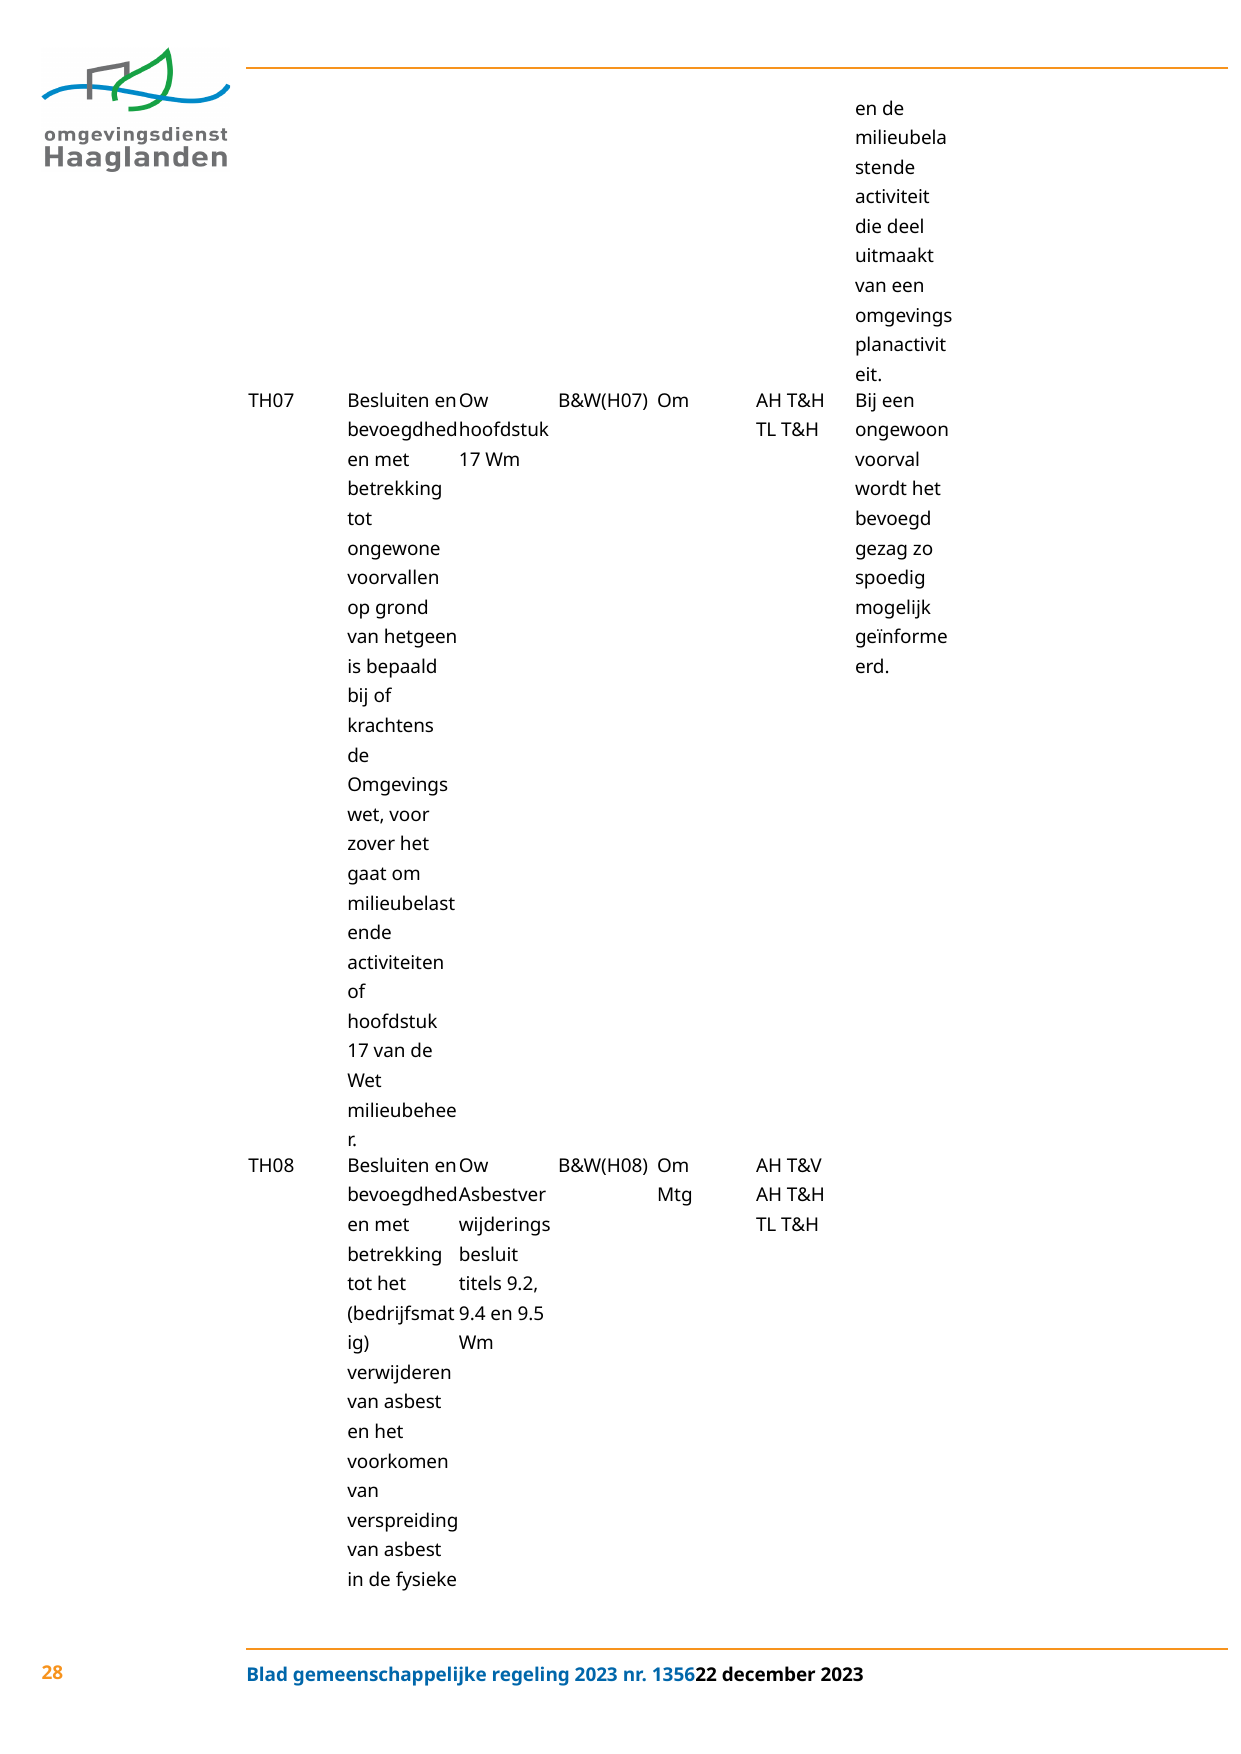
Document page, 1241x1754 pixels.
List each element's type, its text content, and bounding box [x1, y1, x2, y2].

table_cell [855, 1152, 954, 1592]
table_cell B&W(H08) [558, 1152, 657, 1592]
table_cell [657, 95, 756, 387]
table_cell [459, 95, 558, 387]
table_cell [558, 95, 657, 387]
table_cell Ow Asbestverwijderingsbesluit titels 9.2, 9.4 en 9.5 Wm [459, 1152, 558, 1592]
picture [41, 47, 231, 172]
table_cell Om Mtg [657, 1152, 756, 1592]
table_cell TH07 [248, 387, 347, 1152]
table_cell [756, 95, 855, 387]
table_cell AH T&V AH T&H TL T&H [756, 1152, 855, 1592]
table_cell [954, 387, 1152, 1152]
table_cell [954, 1152, 1152, 1592]
table_cell Ow hoofdstuk 17 Wm [459, 387, 558, 1152]
table_cell Besluiten en bevoegdheden met betrekking tot het (bedrijfsmatig) verwijderen van asbest en het voorkomen van verspreiding van asbest in de fysieke [347, 1152, 459, 1592]
table_cell Om [657, 387, 756, 1152]
table_cell [347, 95, 459, 387]
table_cell AH T&H TL T&H [756, 387, 855, 1152]
table_cell [248, 95, 347, 387]
table_cell Bij een ongewoon voorval wordt het bevoegd gezag zo spoedig mogelijk geïnformeerd. [855, 387, 954, 1152]
table_cell [954, 95, 1152, 387]
table_cell en de milieubelastende activiteit die deel uitmaakt van een omgevingsplanactiviteit. [855, 95, 954, 387]
table_cell TH08 [248, 1152, 347, 1592]
table_cell B&W(H07) [558, 387, 657, 1152]
table_cell Besluiten en bevoegdheden met betrekking tot ongewone voorvallen op grond van hetgeen is bepaald bij of krachtens de Omgevingswet, voor zover het gaat om milieubelastende activiteiten of hoofdstuk 17 van de Wet milieubeheer. [347, 387, 459, 1152]
